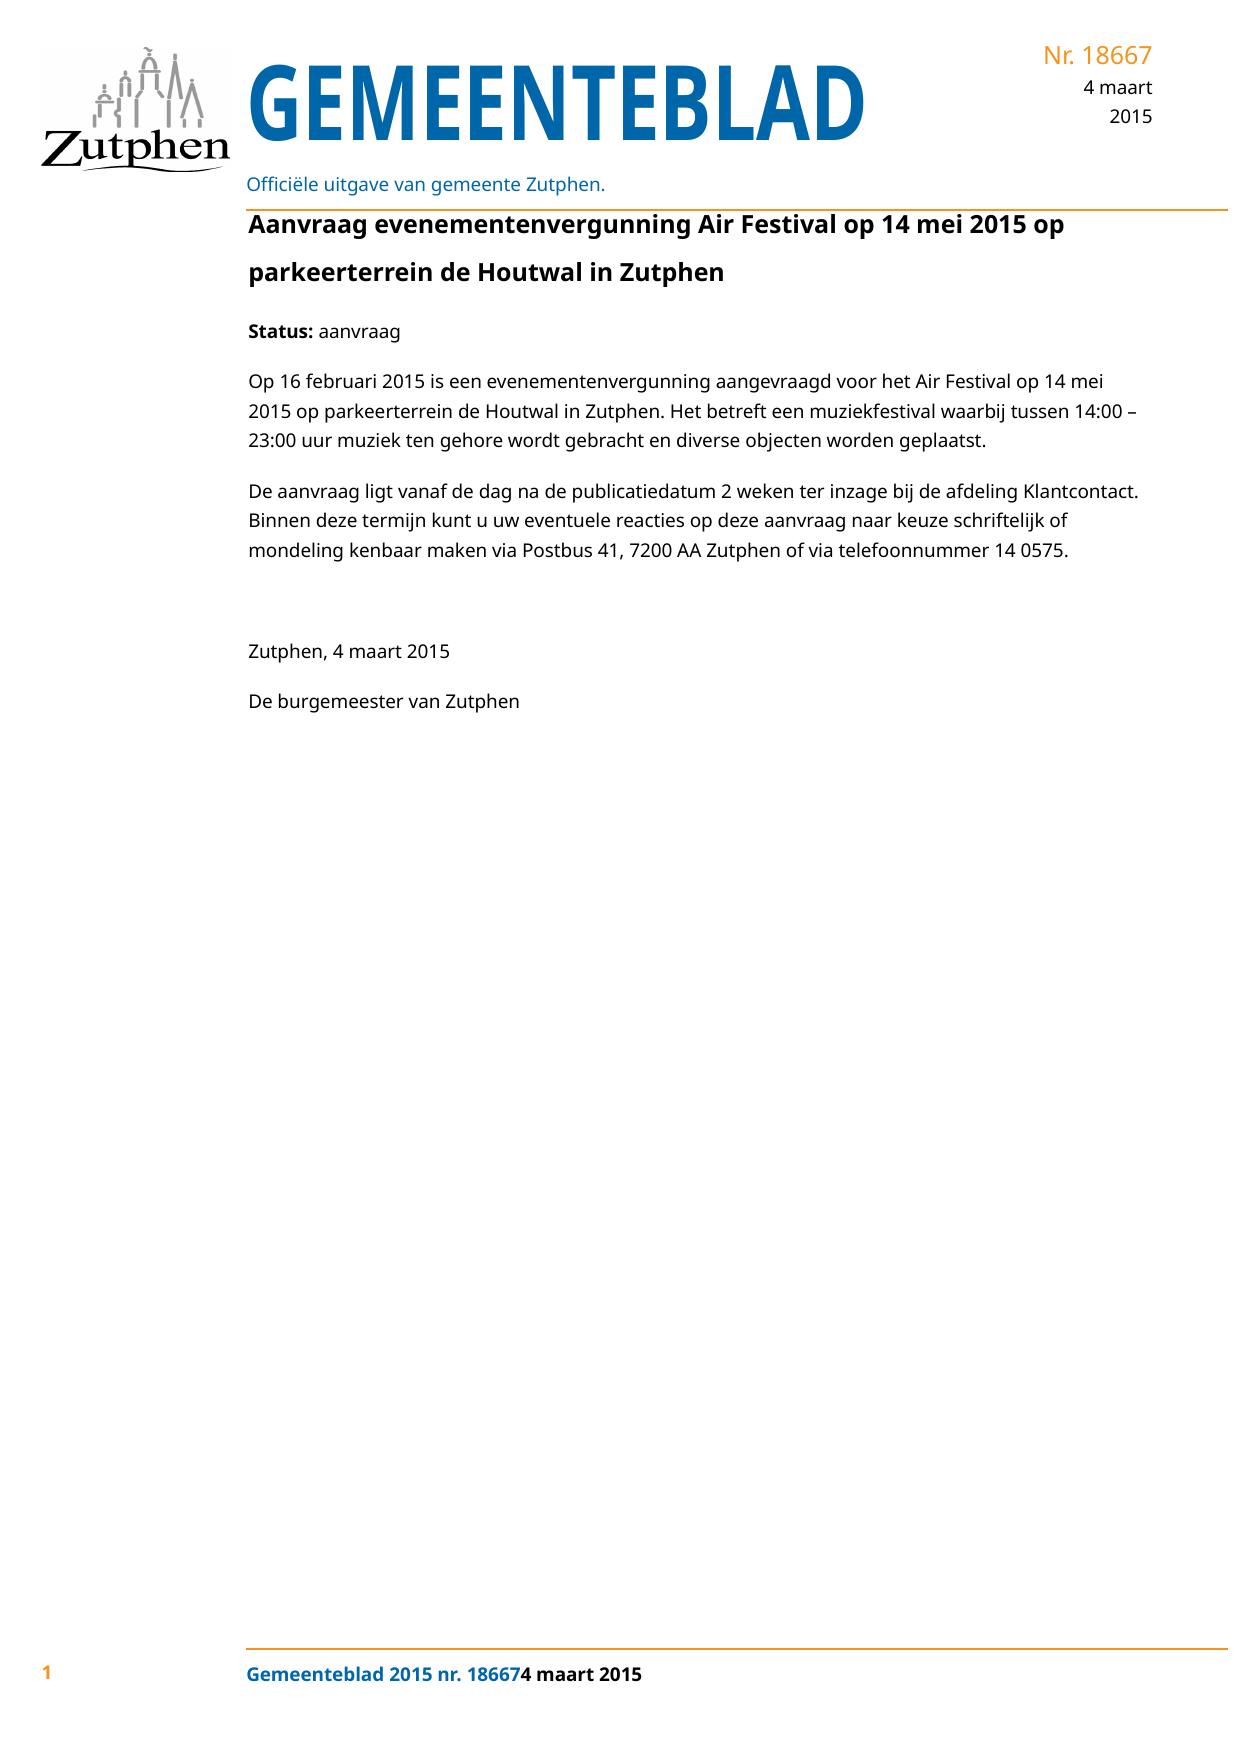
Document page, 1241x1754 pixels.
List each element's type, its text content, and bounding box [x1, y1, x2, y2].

text Zutphen, 4 maart 2015 [248, 638, 1152, 664]
text Op 16 februari 2015 is een evenementenvergunning aangevraagd voor het Air Festival op 14 mei 2015 op parkeerterrein de Houtwal in Zutphen. Het betreft een muziekfestival waarbij tussen 14:00 – 23:00 uur muziek ten gehore wordt gebracht en diverse objecten worden geplaatst. [248, 368, 1152, 453]
picture [41, 47, 231, 172]
text De burgemeester van Zutphen [248, 688, 1152, 714]
text Aanvraag evenementenvergunning Air Festival op 14 mei 2015 op parkeerterrein de Houtwal in Zutphen [248, 211, 1152, 288]
text De aanvraag ligt vanaf de dag na de publicatiedatum 2 weken ter inzage bij de afdeling Klantcontact. Binnen deze termijn kunt u uw eventuele reacties op deze aanvraag naar keuze schriftelijk of mondeling kenbaar maken via Postbus 41, 7200 AA Zutphen of via telefoonnummer 14 0575. [248, 478, 1152, 563]
text Status: aanvraag [248, 318, 1152, 344]
